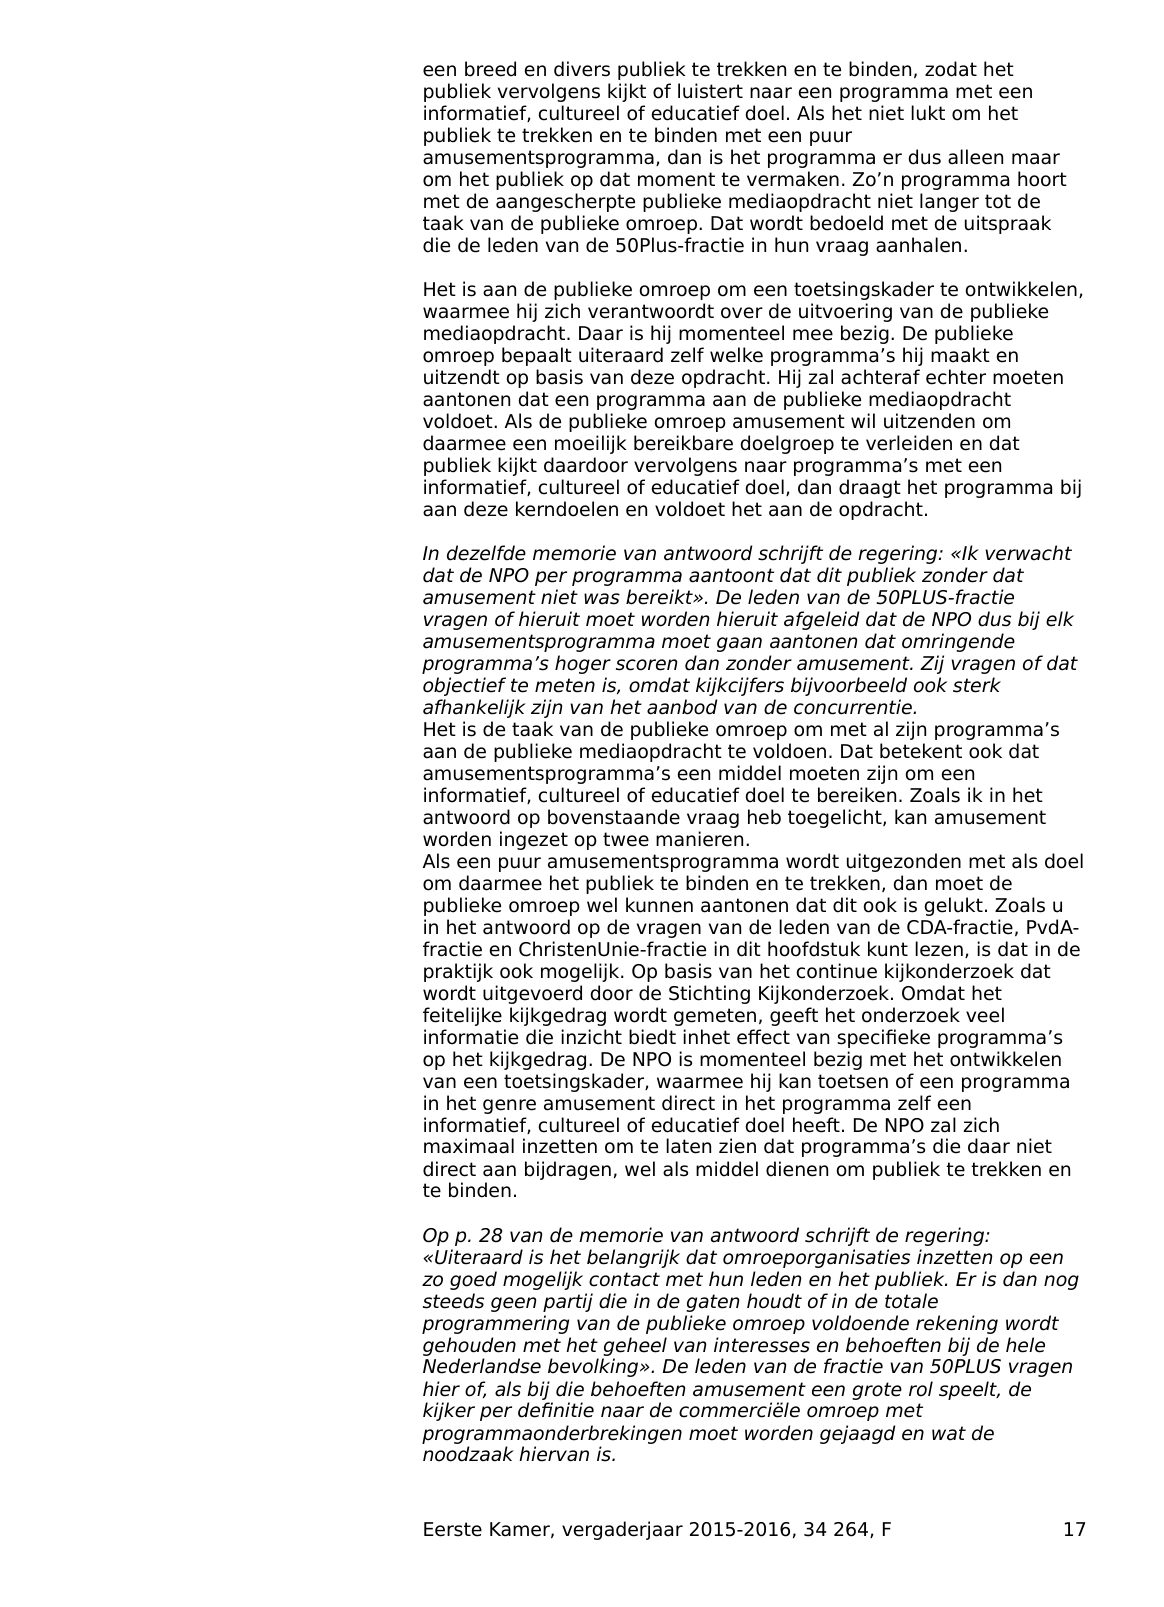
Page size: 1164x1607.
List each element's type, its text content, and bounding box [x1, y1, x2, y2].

text een breed en divers publiek te trekken en te binden, zodat het publiek vervolgens kijkt of luistert naar een programma met een informatief, cultureel of educatief doel. Als het niet lukt om het publiek te trekken en te binden met een puur amusementsprogramma, dan is het programma er dus alleen maar om het publiek op dat moment te vermaken. Zo’n programma hoort met de aangescherpte publieke mediaopdracht niet langer tot de taak van de publieke omroep. Dat wordt bedoeld met de uitspraak die de leden van de 50Plus-fractie in hun vraag aanhalen. [422, 59, 1087, 257]
text In dezelfde memorie van antwoord schrijft de regering: «Ik verwacht dat de NPO per programma aantoont dat dit publiek zonder dat amusement niet was bereikt». De leden van de 50PLUS-fractie vragen of hieruit moet worden hieruit afgeleid dat de NPO dus bij elk amusementsprogramma moet gaan aantonen dat omringende programma’s hoger scoren dan zonder amusement. Zij vragen of dat objectief te meten is, omdat kijkcijfers bijvoorbeeld ook sterk afhankelijk zijn van het aanbod van de concurrentie. [422, 543, 1087, 719]
text Als een puur amusementsprogramma wordt uitgezonden met als doel om daarmee het publiek te binden en te trekken, dan moet de publieke omroep wel kunnen aantonen dat dit ook is gelukt. Zoals u in het antwoord op de vragen van de leden van de CDA-fractie, PvdA-fractie en ChristenUnie-fractie in dit hoofdstuk kunt lezen, is dat in de praktijk ook mogelijk. Op basis van het continue kijkonderzoek dat wordt uitgevoerd door de Stichting Kijkonderzoek. Omdat het feitelijke kijkgedrag wordt gemeten, geeft het onderzoek veel informatie die inzicht biedt inhet effect van specifieke programma’s op het kijkgedrag. De NPO is momenteel bezig met het ontwikkelen van een toetsingskader, waarmee hij kan toetsen of een programma in het genre amusement direct in het programma zelf een informatief, cultureel of educatief doel heeft. De NPO zal zich maximaal inzetten om te laten zien dat programma’s die daar niet direct aan bijdragen, wel als middel dienen om publiek te trekken en te binden. [422, 851, 1087, 1202]
text Het is aan de publieke omroep om een toetsingskader te ontwikkelen, waarmee hij zich verantwoordt over de uitvoering van de publieke mediaopdracht. Daar is hij momenteel mee bezig. De publieke omroep bepaalt uiteraard zelf welke programma’s hij maakt en uitzendt op basis van deze opdracht. Hij zal achteraf echter moeten aantonen dat een programma aan de publieke mediaopdracht voldoet. Als de publieke omroep amusement wil uitzenden om daarmee een moeilijk bereikbare doelgroep te verleiden en dat publiek kijkt daardoor vervolgens naar programma’s met een informatief, cultureel of educatief doel, dan draagt het programma bij aan deze kerndoelen en voldoet het aan de opdracht. [422, 279, 1087, 521]
text Het is de taak van de publieke omroep om met al zijn programma’s aan de publieke mediaopdracht te voldoen. Dat betekent ook dat amusementsprogramma’s een middel moeten zijn om een informatief, cultureel of educatief doel te bereiken. Zoals ik in het antwoord op bovenstaande vraag heb toegelicht, kan amusement worden ingezet op twee manieren. [422, 719, 1087, 851]
text Op p. 28 van de memorie van antwoord schrijft de regering: «Uiteraard is het belangrijk dat omroeporganisaties inzetten op een zo goed mogelijk contact met hun leden en het publiek. Er is dan nog steeds geen partij die in de gaten houdt of in de totale programmering van de publieke omroep voldoende rekening wordt gehouden met het geheel van interesses en behoeften bij de hele Nederlandse bevolking». De leden van de fractie van 50PLUS vragen hier of, als bij die behoeften amusement een grote rol speelt, de kijker per definitie naar de commerciële omroep met programmaonderbrekingen moet worden gejaagd en wat de noodzaak hiervan is. [422, 1224, 1087, 1466]
